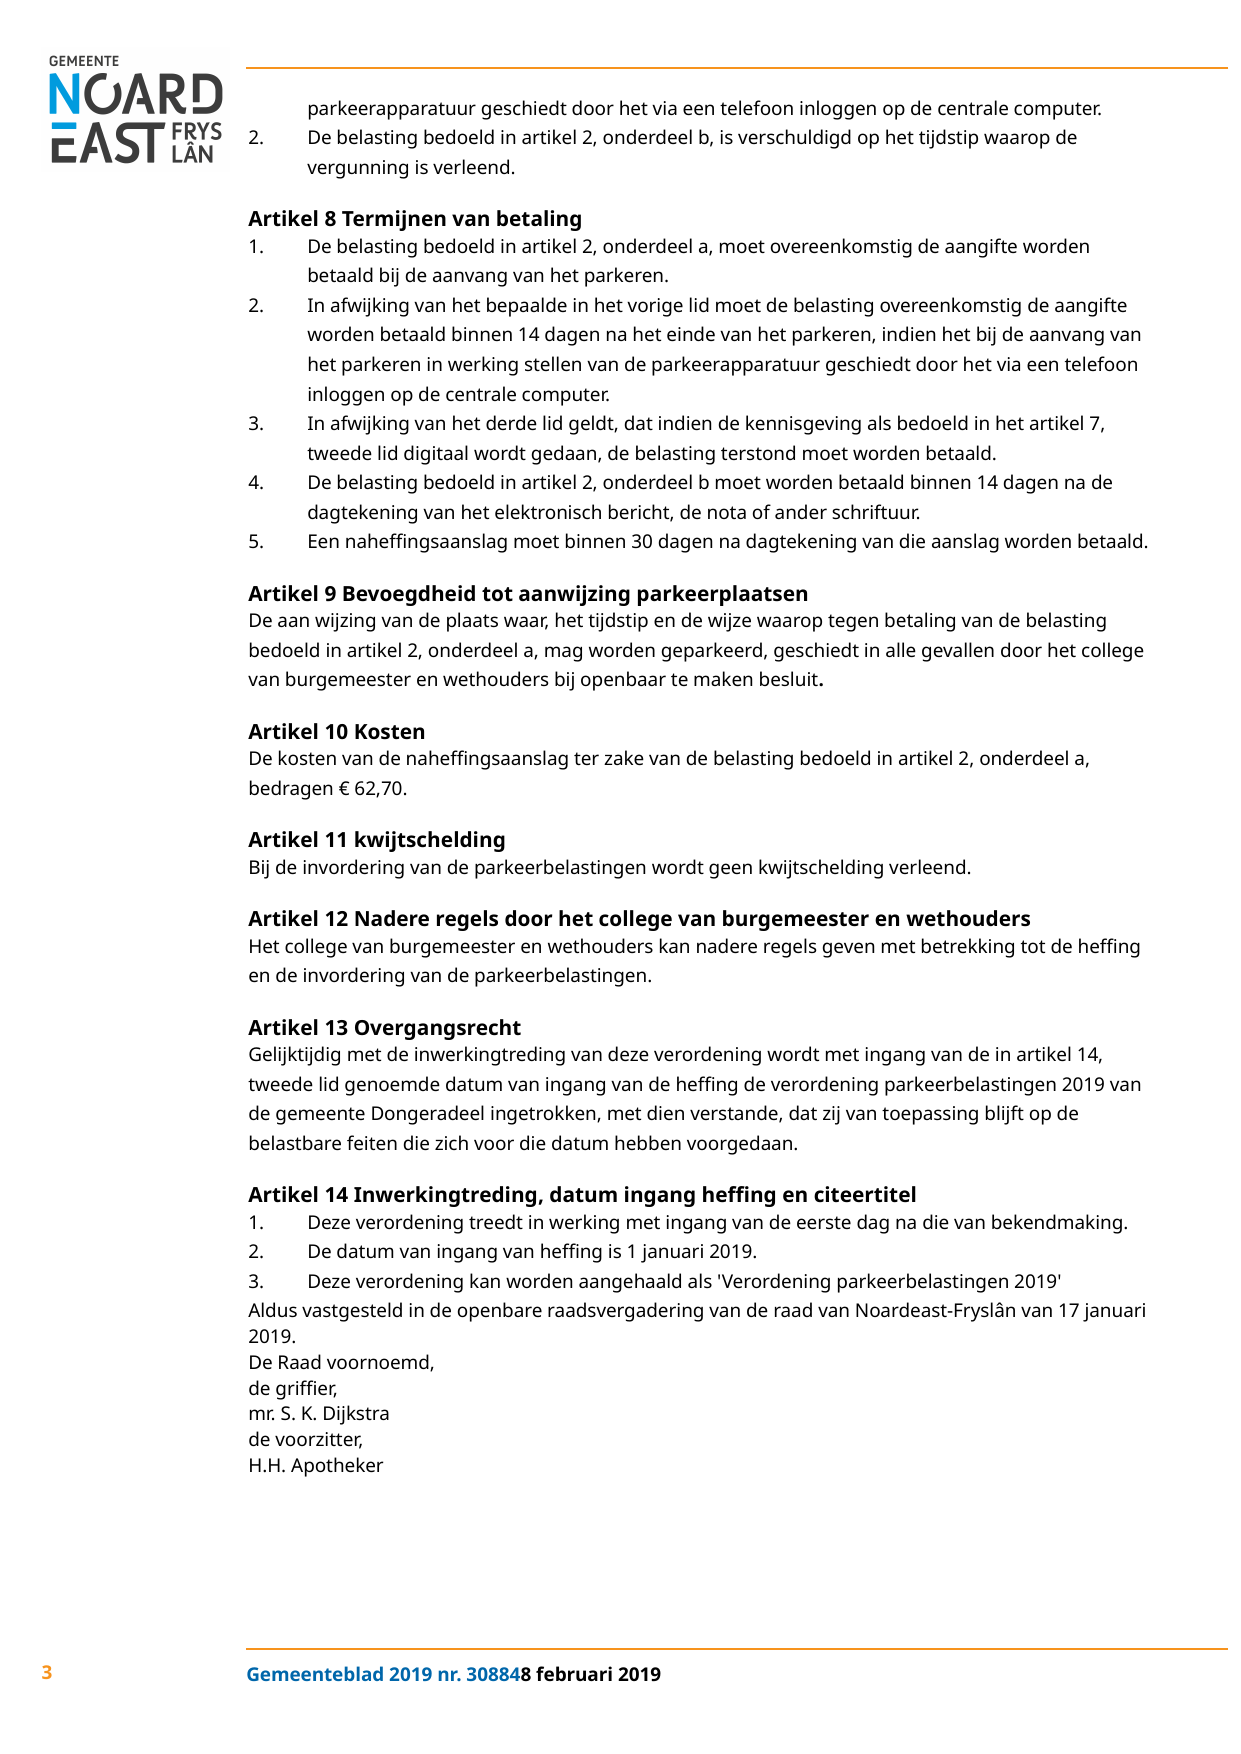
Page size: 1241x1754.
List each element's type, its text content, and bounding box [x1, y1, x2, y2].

text Artikel 10 Kosten [248, 717, 1152, 746]
text Het college van burgemeester en wethouders kan nadere regels geven met betrekking tot de heffing en de invordering van de parkeerbelastingen. [248, 933, 1152, 988]
list In afwijking van het bepaalde in het vorige lid moet de belasting overeenkomstig de aangifte worden betaald binnen 14 dagen na het einde van het parkeren, indien het bij de aanvang van het parkeren in werking stellen van de parkeerapparatuur geschiedt door het via een telefoon inloggen op de centrale computer. [248, 292, 1152, 406]
list Deze verordening kan worden aangehaald als 'Verordening parkeerbelastingen 2019' [248, 1268, 1152, 1294]
text De kosten van de naheffingsaanslag ter zake van de belasting bedoeld in artikel 2, onderdeel a, bedragen € 62,70. [248, 746, 1152, 801]
text mr. S. K. Dijkstra [248, 1401, 1152, 1426]
list In afwijking van het derde lid geldt, dat indien de kennisgeving als bedoeld in het artikel 7, tweede lid digitaal wordt gedaan, de belasting terstond moet worden betaald. [248, 410, 1152, 466]
list Een naheffingsaanslag moet binnen 30 dagen na dagtekening van die aanslag worden betaald. [248, 529, 1152, 554]
list De belasting bedoeld in artikel 2, onderdeel b, is verschuldigd op het tijdstip waarop de vergunning is verleend. [248, 124, 1152, 180]
list Deze verordening treedt in werking met ingang van de eerste dag na die van bekendmaking. [248, 1209, 1152, 1234]
list De datum van ingang van heffing is 1 januari 2019. [248, 1238, 1152, 1264]
text Artikel 8 Termijnen van betaling [248, 204, 1152, 233]
list parkeerapparatuur geschiedt door het via een telefoon inloggen op de centrale computer. [248, 95, 1152, 121]
picture [41, 47, 231, 172]
list De belasting bedoeld in artikel 2, onderdeel a, moet overeenkomstig de aangifte worden betaald bij de aanvang van het parkeren. [248, 233, 1152, 288]
text de griffier, [248, 1375, 1152, 1401]
text Bij de invordering van de parkeerbelastingen wordt geen kwijtschelding verleend. [248, 854, 1152, 880]
text H.H. Apotheker [248, 1452, 1152, 1478]
text Artikel 11 kwijtschelding [248, 826, 1152, 854]
text De aan wijzing van de plaats waar, het tijdstip en de wijze waarop tegen betaling van de belasting bedoeld in artikel 2, onderdeel a, mag worden geparkeerd, geschiedt in alle gevallen door het college van burgemeester en wethouders bij openbaar te maken besluit. [248, 607, 1152, 692]
text Artikel 13 Overgangsrecht [248, 1013, 1152, 1041]
text Artikel 12 Nadere regels door het college van burgemeester en wethouders [248, 904, 1152, 933]
text Artikel 14 Inwerkingtreding, datum ingang heffing en citeertitel [248, 1180, 1152, 1209]
list De belasting bedoeld in artikel 2, onderdeel b moet worden betaald binnen 14 dagen na de dagtekening van het elektronisch bericht, de nota of ander schriftuur. [248, 469, 1152, 525]
text Aldus vastgesteld in de openbare raadsvergadering van de raad van Noardeast-Fryslân van 17 januari 2019. [248, 1298, 1152, 1349]
text De Raad voornoemd, [248, 1349, 1152, 1375]
text de voorzitter, [248, 1426, 1152, 1452]
text Gelijktijdig met de inwerkingtreding van deze verordening wordt met ingang van de in artikel 14, tweede lid genoemde datum van ingang van de heffing de verordening parkeerbelastingen 2019 van de gemeente Dongeradeel ingetrokken, met dien verstande, dat zij van toepassing blijft op de belastbare feiten die zich voor die datum hebben voorgedaan. [248, 1041, 1152, 1156]
text Artikel 9 Bevoegdheid tot aanwijzing parkeerplaatsen [248, 579, 1152, 607]
